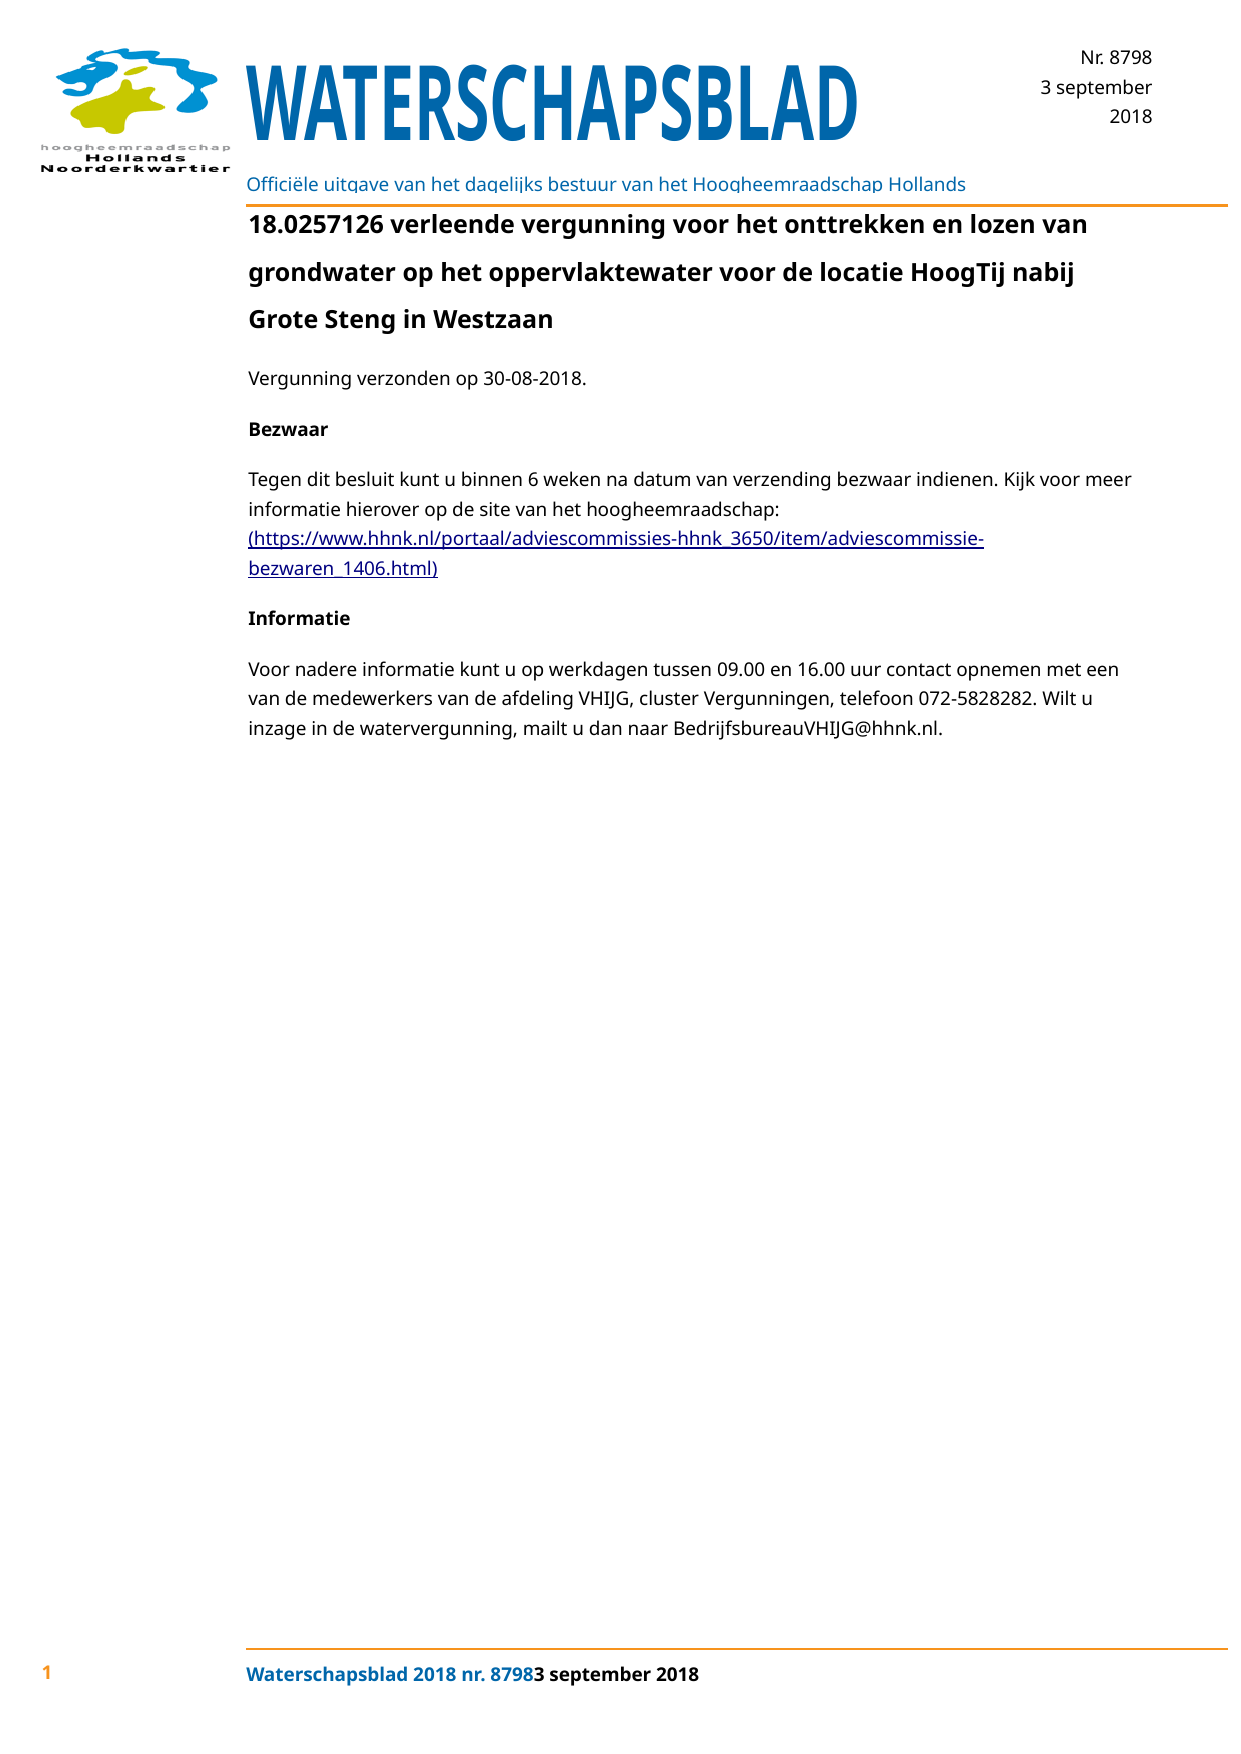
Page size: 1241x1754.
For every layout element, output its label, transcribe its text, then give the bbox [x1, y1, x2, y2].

picture [41, 47, 231, 172]
text Voor nadere informatie kunt u op werkdagen tussen 09.00 en 16.00 uur contact opnemen met een van de medewerkers van de afdeling VHIJG, cluster Vergunningen, telefoon 072-5828282. Wilt u inzage in de watervergunning, mailt u dan naar BedrijfsbureauVHIJG@hhnk.nl. [248, 656, 1152, 741]
text Vergunning verzonden op 30-08-2018. [248, 366, 1152, 391]
text Bezwaar [248, 416, 1152, 442]
text Tegen dit besluit kunt u binnen 6 weken na datum van verzending bezwaar indienen. Kijk voor meer informatie hierover op de site van het hoogheemraadschap: (https://www.hhnk.nl/portaal/adviescommissies-hhnk_3650/item/adviescommissie-bezwaren_1406.html) [248, 466, 1152, 581]
text 18.0257126 verleende vergunning voor het onttrekken en lozen van grondwater op het oppervlaktewater voor de locatie HoogTij nabij Grote Steng in Westzaan [248, 207, 1152, 336]
text Informatie [248, 606, 1152, 631]
